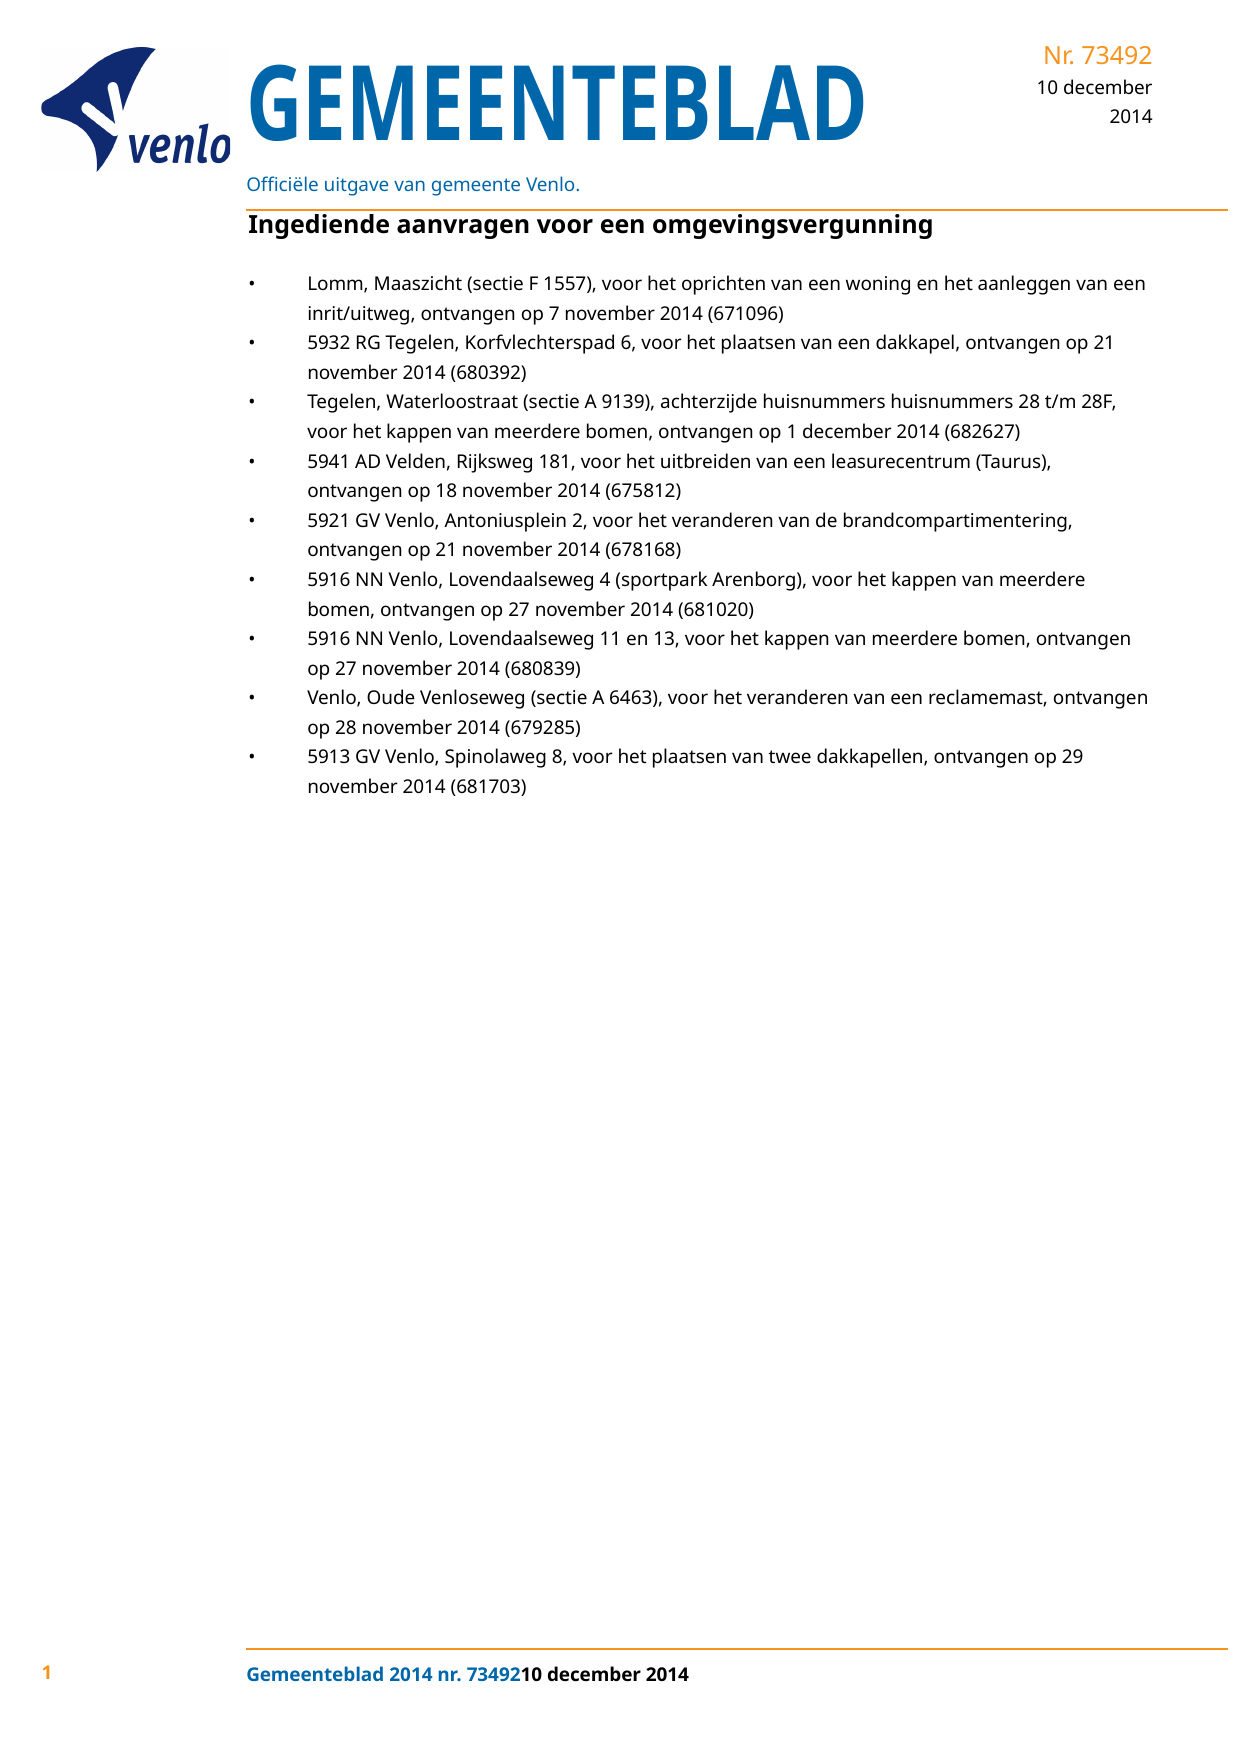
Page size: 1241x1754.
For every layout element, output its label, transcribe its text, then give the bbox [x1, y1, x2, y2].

picture [41, 47, 231, 172]
list 5921 GV Venlo, Antoniusplein 2, voor het veranderen van de brandcompartimentering, ontvangen op 21 november 2014 (678168) [248, 507, 1152, 562]
list 5916 NN Venlo, Lovendaalseweg 11 en 13, voor het kappen van meerdere bomen, ontvangen op 27 november 2014 (680839) [248, 625, 1152, 681]
text Ingediende aanvragen voor een omgevingsvergunning [248, 211, 1152, 241]
list Tegelen, Waterloostraat (sectie A 9139), achterzijde huisnummers huisnummers 28 t/m 28F, voor het kappen van meerdere bomen, ontvangen op 1 december 2014 (682627) [248, 389, 1152, 444]
list 5941 AD Velden, Rijksweg 181, voor het uitbreiden van een leasurecentrum (Taurus), ontvangen op 18 november 2014 (675812) [248, 448, 1152, 503]
list Lomm, Maaszicht (sectie F 1557), voor het oprichten van een woning en het aanleggen van een inrit/uitweg, ontvangen op 7 november 2014 (671096) [248, 270, 1152, 326]
list Venlo, Oude Venloseweg (sectie A 6463), voor het veranderen van een reclamemast, ontvangen op 28 november 2014 (679285) [248, 684, 1152, 740]
list 5932 RG Tegelen, Korfvlechterspad 6, voor het plaatsen van een dakkapel, ontvangen op 21 november 2014 (680392) [248, 329, 1152, 385]
list 5913 GV Venlo, Spinolaweg 8, voor het plaatsen van twee dakkapellen, ontvangen op 29 november 2014 (681703) [248, 744, 1152, 799]
list 5916 NN Venlo, Lovendaalseweg 4 (sportpark Arenborg), voor het kappen van meerdere bomen, ontvangen op 27 november 2014 (681020) [248, 566, 1152, 621]
